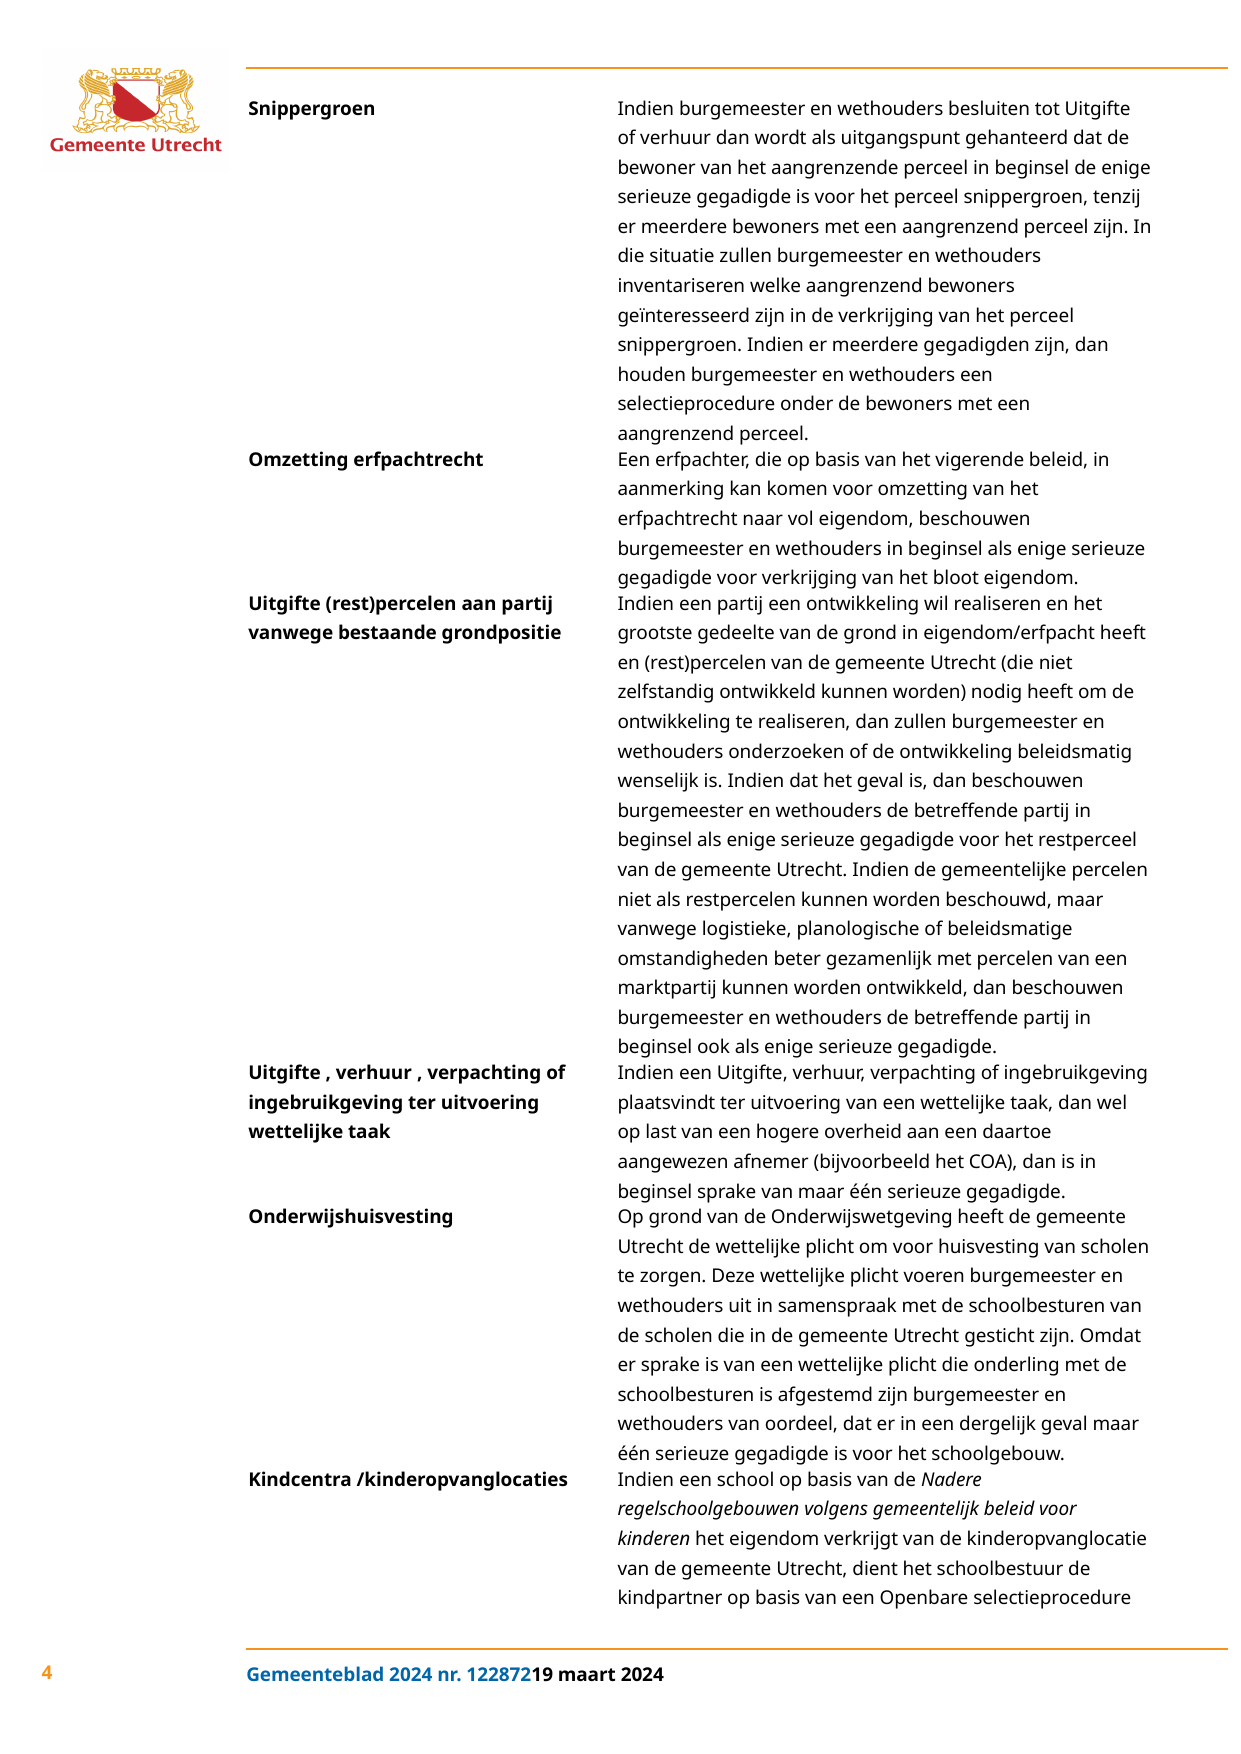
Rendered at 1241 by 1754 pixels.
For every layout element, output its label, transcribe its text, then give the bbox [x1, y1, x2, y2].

table_cell Een erfpachter, die op basis van het vigerende beleid, in aanmerking kan komen voor omzetting van het erfpachtrecht naar vol eigendom, beschouwen burgemeester en wethouders in beginsel als enige serieuze gegadigde voor verkrijging van het bloot eigendom. [617, 446, 1152, 590]
table_cell Indien burgemeester en wethouders besluiten tot Uitgifte of verhuur dan wordt als uitgangspunt gehanteerd dat de bewoner van het aangrenzende perceel in beginsel de enige serieuze gegadigde is voor het perceel snippergroen, tenzij er meerdere bewoners met een aangrenzend perceel zijn. In die situatie zullen burgemeester en wethouders inventariseren welke aangrenzend bewoners geïnteresseerd zijn in de verkrijging van het perceel snippergroen. Indien er meerdere gegadigden zijn, dan houden burgemeester en wethouders een selectieprocedure onder de bewoners met een aangrenzend perceel. [617, 95, 1152, 446]
table_cell Uitgifte , verhuur , verpachting of ingebruikgeving ter uitvoering wettelijke taak [248, 1060, 617, 1203]
table_cell Indien een Uitgifte, verhuur, verpachting of ingebruikgeving plaatsvindt ter uitvoering van een wettelijke taak, dan wel op last van een hogere overheid aan een daartoe aangewezen afnemer (bijvoorbeeld het COA), dan is in beginsel sprake van maar één serieuze gegadigde. [617, 1060, 1152, 1203]
table_cell Omzetting erfpachtrecht [248, 446, 617, 590]
picture [41, 47, 231, 172]
table_cell Kindcentra /kinderopvanglocaties [248, 1466, 617, 1610]
table_cell Onderwijshuisvesting [248, 1204, 617, 1466]
table_cell Op grond van de Onderwijswetgeving heeft de gemeente Utrecht de wettelijke plicht om voor huisvesting van scholen te zorgen. Deze wettelijke plicht voeren burgemeester en wethouders uit in samenspraak met de schoolbesturen van de scholen die in de gemeente Utrecht gesticht zijn. Omdat er sprake is van een wettelijke plicht die onderling met de schoolbesturen is afgestemd zijn burgemeester en wethouders van oordeel, dat er in een dergelijk geval maar één serieuze gegadigde is voor het schoolgebouw. [617, 1204, 1152, 1466]
table_cell Indien een school op basis van de Nadere regelschoolgebouwen volgens gemeentelijk beleid voor kinderen het eigendom verkrijgt van de kinderopvanglocatie van de gemeente Utrecht, dient het schoolbestuur de kindpartner op basis van een Openbare selectieprocedure [617, 1466, 1152, 1610]
table_cell Uitgifte (rest)percelen aan partij vanwege bestaande grondpositie [248, 590, 617, 1059]
table_cell Snippergroen [248, 95, 617, 446]
table_cell Indien een partij een ontwikkeling wil realiseren en het grootste gedeelte van de grond in eigendom/erfpacht heeft en (rest)percelen van de gemeente Utrecht (die niet zelfstandig ontwikkeld kunnen worden) nodig heeft om de ontwikkeling te realiseren, dan zullen burgemeester en wethouders onderzoeken of de ontwikkeling beleidsmatig wenselijk is. Indien dat het geval is, dan beschouwen burgemeester en wethouders de betreffende partij in beginsel als enige serieuze gegadigde voor het restperceel van de gemeente Utrecht. Indien de gemeentelijke percelen niet als restpercelen kunnen worden beschouwd, maar vanwege logistieke, planologische of beleidsmatige omstandigheden beter gezamenlijk met percelen van een marktpartij kunnen worden ontwikkeld, dan beschouwen burgemeester en wethouders de betreffende partij in beginsel ook als enige serieuze gegadigde. [617, 590, 1152, 1059]
